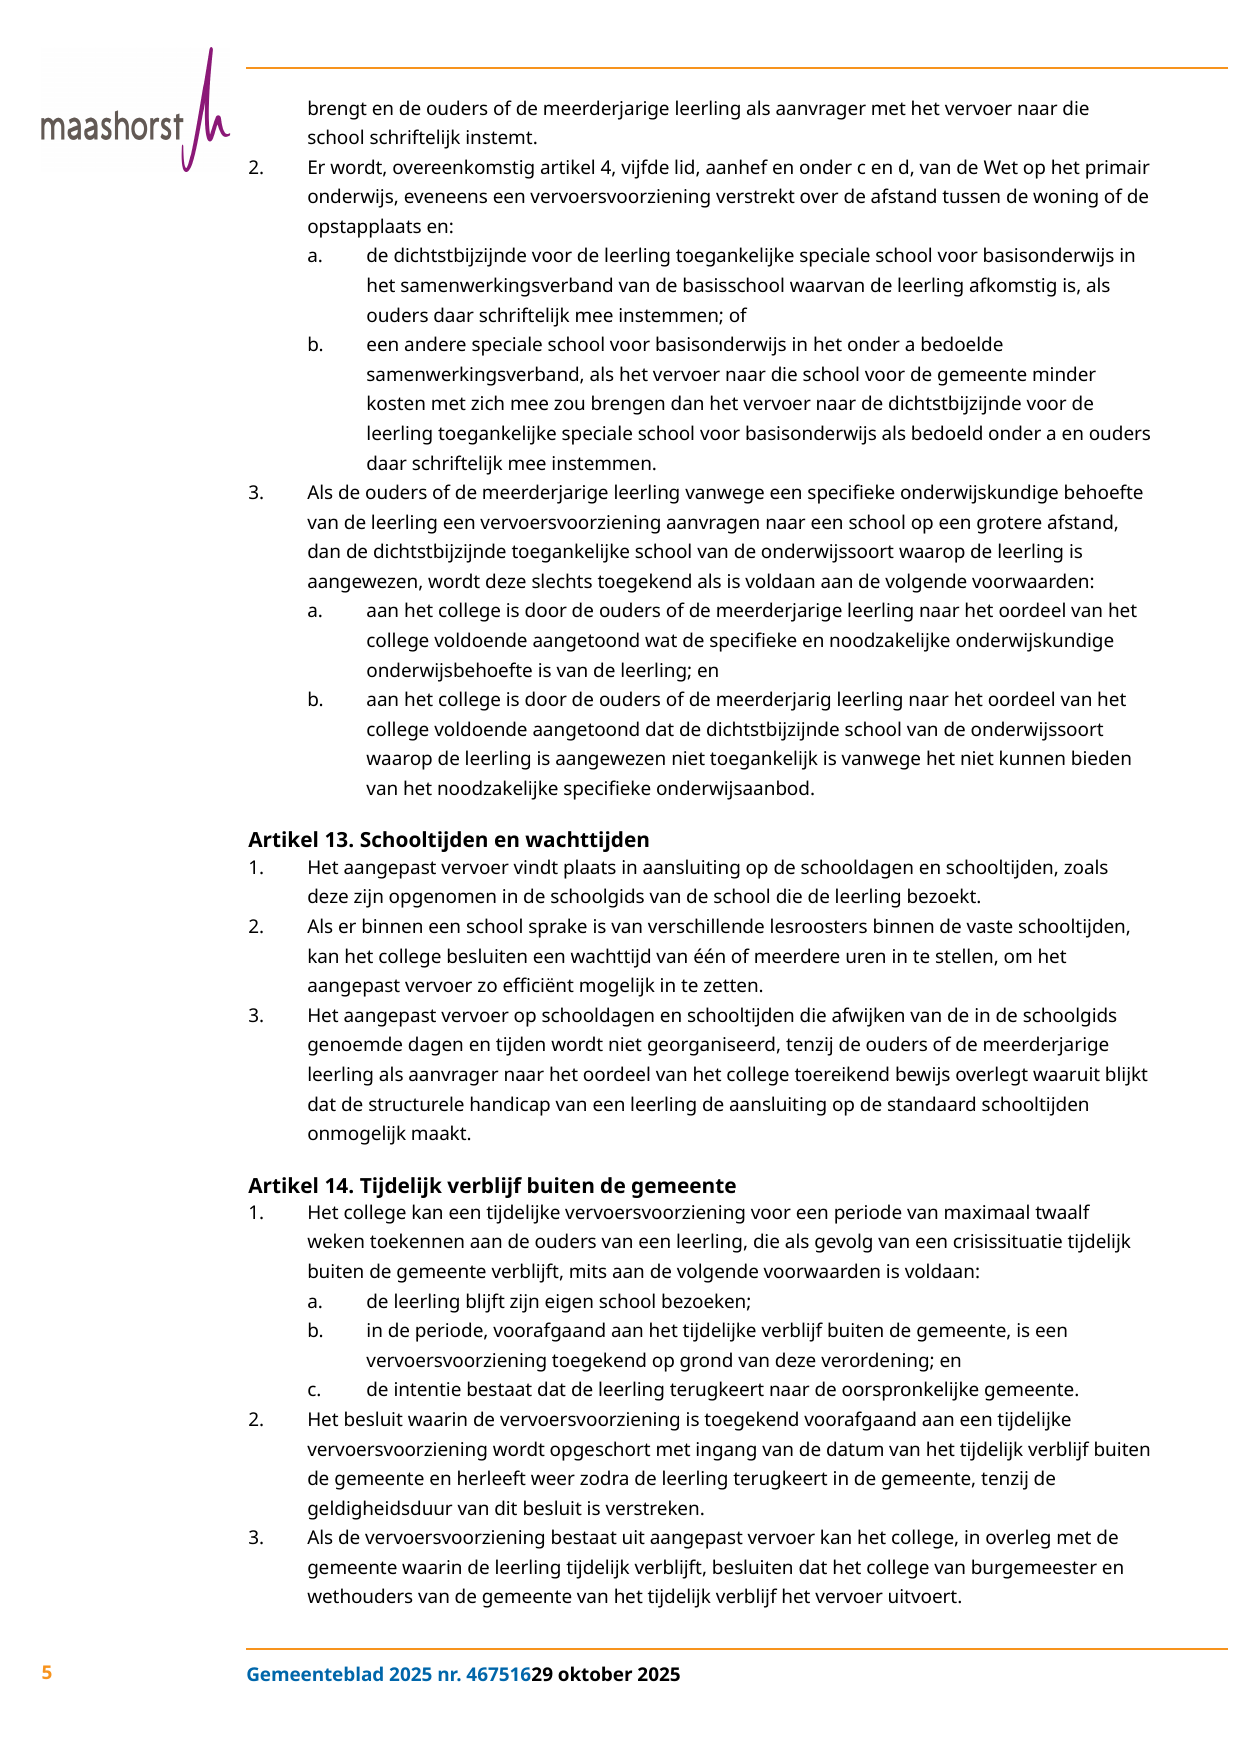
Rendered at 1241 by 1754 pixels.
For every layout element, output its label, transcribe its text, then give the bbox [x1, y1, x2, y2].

list Er wordt, overeenkomstig artikel 4, vijfde lid, aanhef en onder c en d, van de Wet op het primair onderwijs, eveneens een vervoersvoorziening verstrekt over de afstand tussen de woning of de opstapplaats en: [248, 154, 1152, 239]
list Het besluit waarin de vervoersvoorziening is toegekend voorafgaand aan een tijdelijke vervoersvoorziening wordt opgeschort met ingang van de datum van het tijdelijk verblijf buiten de gemeente en herleeft weer zodra de leerling terugkeert in de gemeente, tenzij de geldigheidsduur van dit besluit is verstreken. [248, 1406, 1152, 1521]
list de leerling blijft zijn eigen school bezoeken; [307, 1288, 1152, 1314]
picture [41, 47, 231, 172]
list Het aangepast vervoer vindt plaats in aansluiting op de schooldagen en schooltijden, zoals deze zijn opgenomen in de schoolgids van de school die de leerling bezoekt. [248, 854, 1152, 909]
list Het aangepast vervoer op schooldagen en schooltijden die afwijken van de in de schoolgids genoemde dagen en tijden wordt niet georganiseerd, tenzij de ouders of de meerderjarige leerling als aanvrager naar het oordeel van het college toereikend bewijs overlegt waaruit blijkt dat de structurele handicap van een leerling de aansluiting op de standaard schooltijden onmogelijk maakt. [248, 1002, 1152, 1146]
list Als er binnen een school sprake is van verschillende lesroosters binnen de vaste schooltijden, kan het college besluiten een wachttijd van één of meerdere uren in te stellen, om het aangepast vervoer zo efficiënt mogelijk in te zetten. [248, 913, 1152, 998]
list aan het college is door de ouders of de meerderjarig leerling naar het oordeel van het college voldoende aangetoond dat de dichtstbijzijnde school van de onderwijssoort waarop de leerling is aangewezen niet toegankelijk is vanwege het niet kunnen bieden van het noodzakelijke specifieke onderwijsaanbod. [307, 686, 1152, 801]
text Artikel 13. Schooltijden en wachttijden [248, 826, 1152, 854]
list aan het college is door de ouders of de meerderjarige leerling naar het oordeel van het college voldoende aangetoond wat de specifieke en noodzakelijke onderwijskundige onderwijsbehoefte is van de leerling; en [307, 598, 1152, 683]
list de intentie bestaat dat de leerling terugkeert naar de oorspronkelijke gemeente. [307, 1377, 1152, 1402]
list Als de ouders of de meerderjarige leerling vanwege een specifieke onderwijskundige behoefte van de leerling een vervoersvoorziening aanvragen naar een school op een grotere afstand, dan de dichtstbijzijnde toegankelijke school van de onderwijssoort waarop de leerling is aangewezen, wordt deze slechts toegekend als is voldaan aan de volgende voorwaarden: [248, 479, 1152, 594]
list de dichtstbijzijnde voor de leerling toegankelijke speciale school voor basisonderwijs in het samenwerkingsverband van de basisschool waarvan de leerling afkomstig is, als ouders daar schriftelijk mee instemmen; of [307, 243, 1152, 328]
list brengt en de ouders of de meerderjarige leerling als aanvrager met het vervoer naar die school schriftelijk instemt. [248, 95, 1152, 150]
list Het college kan een tijdelijke vervoersvoorziening voor een periode van maximaal twaalf weken toekennen aan de ouders van een leerling, die als gevolg van een crisissituatie tijdelijk buiten de gemeente verblijft, mits aan de volgende voorwaarden is voldaan: [248, 1199, 1152, 1284]
text Artikel 14. Tijdelijk verblijf buiten de gemeente [248, 1171, 1152, 1199]
list Als de vervoersvoorziening bestaat uit aangepast vervoer kan het college, in overleg met de gemeente waarin de leerling tijdelijk verblijft, besluiten dat het college van burgemeester en wethouders van de gemeente van het tijdelijk verblijf het vervoer uitvoert. [248, 1524, 1152, 1609]
list in de periode, voorafgaand aan het tijdelijke verblijf buiten de gemeente, is een vervoersvoorziening toegekend op grond van deze verordening; en [307, 1317, 1152, 1373]
list een andere speciale school voor basisonderwijs in het onder a bedoelde samenwerkingsverband, als het vervoer naar die school voor de gemeente minder kosten met zich mee zou brengen dan het vervoer naar de dichtstbijzijnde voor de leerling toegankelijke speciale school voor basisonderwijs als bedoeld onder a en ouders daar schriftelijk mee instemmen. [307, 331, 1152, 476]
